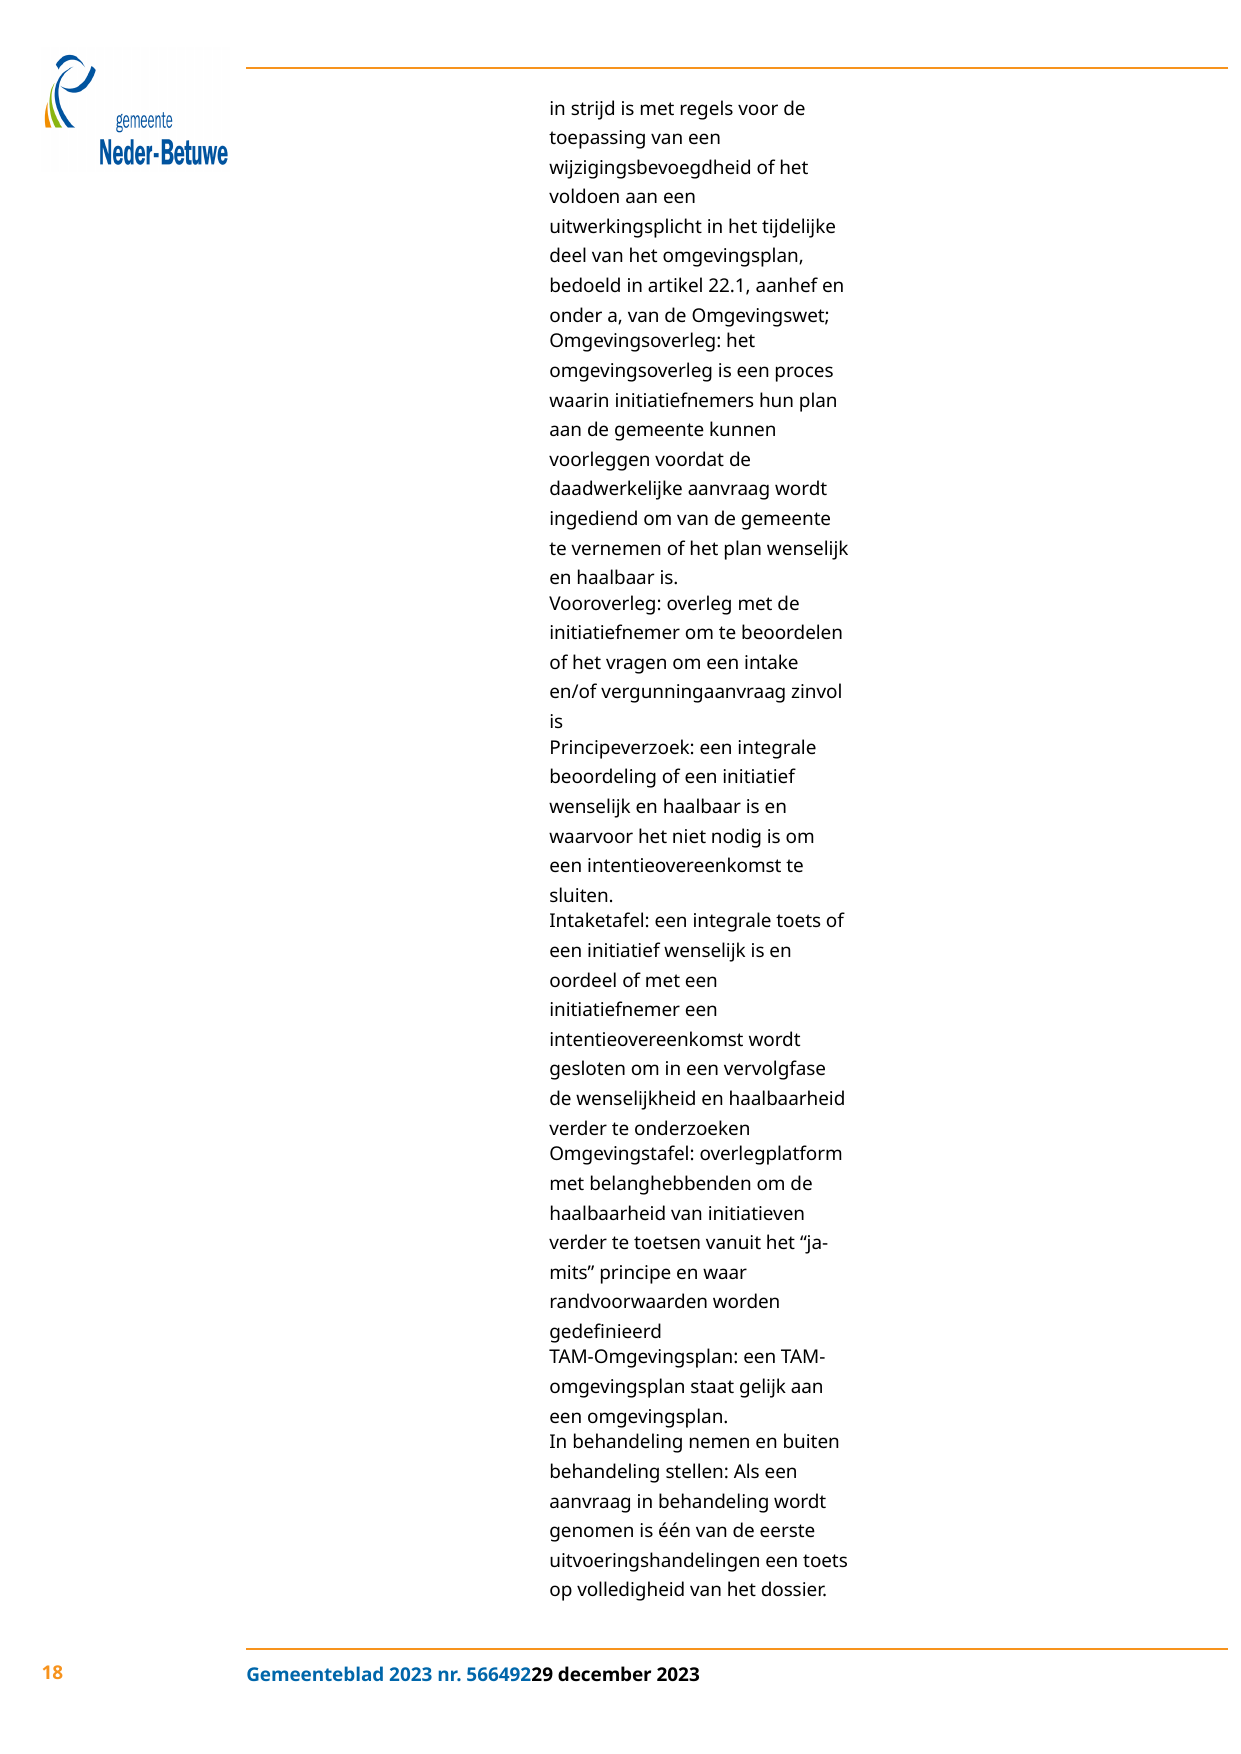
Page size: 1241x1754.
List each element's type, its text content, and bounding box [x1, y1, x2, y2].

table_cell Omgevingstafel: overlegplatform met belanghebbenden om de haalbaarheid van initiatieven verder te toetsen vanuit het “ja-mits” principe en waar randvoorwaarden worden gedefinieerd [549, 1141, 850, 1344]
table_cell [850, 1429, 1152, 1602]
picture [41, 47, 231, 172]
table_cell [850, 328, 1152, 590]
table_cell [850, 590, 1152, 734]
table_cell [248, 1344, 549, 1429]
table_cell In behandeling nemen en buiten behandeling stellen: Als een aanvraag in behandeling wordt genomen is één van de eerste uitvoeringshandelingen een toets op volledigheid van het dossier. [549, 1429, 850, 1602]
table_cell in strijd is met regels voor de toepassing van een wijzigingsbevoegdheid of het voldoen aan een uitwerkingsplicht in het tijdelijke deel van het omgevingsplan, bedoeld in artikel 22.1, aanhef en onder a, van de Omgevingswet; [549, 95, 850, 328]
table_cell [850, 734, 1152, 908]
table_cell [248, 1429, 549, 1602]
table_cell [850, 95, 1152, 328]
table_cell [850, 1344, 1152, 1429]
table_cell [248, 908, 549, 1141]
table_cell Principeverzoek: een integrale beoordeling of een initiatief wenselijk en haalbaar is en waarvoor het niet nodig is om een intentieovereenkomst te sluiten. [549, 734, 850, 908]
table_cell Intaketafel: een integrale toets of een initiatief wenselijk is en oordeel of met een initiatiefnemer een intentieovereenkomst wordt gesloten om in een vervolgfase de wenselijkheid en haalbaarheid verder te onderzoeken [549, 908, 850, 1141]
table_cell [248, 734, 549, 908]
table_cell [248, 328, 549, 590]
table_cell [248, 1141, 549, 1344]
table_cell [850, 908, 1152, 1141]
table_cell Omgevingsoverleg: het omgevingsoverleg is een proces waarin initiatiefnemers hun plan aan de gemeente kunnen voorleggen voordat de daadwerkelijke aanvraag wordt ingediend om van de gemeente te vernemen of het plan wenselijk en haalbaar is. [549, 328, 850, 590]
table_cell Vooroverleg: overleg met de initiatiefnemer om te beoordelen of het vragen om een intake en/of vergunningaanvraag zinvol is [549, 590, 850, 734]
table_cell [850, 1141, 1152, 1344]
table_cell TAM-Omgevingsplan: een TAM-omgevingsplan staat gelijk aan een omgevingsplan. [549, 1344, 850, 1429]
table_cell [248, 590, 549, 734]
table_cell [248, 95, 549, 328]
